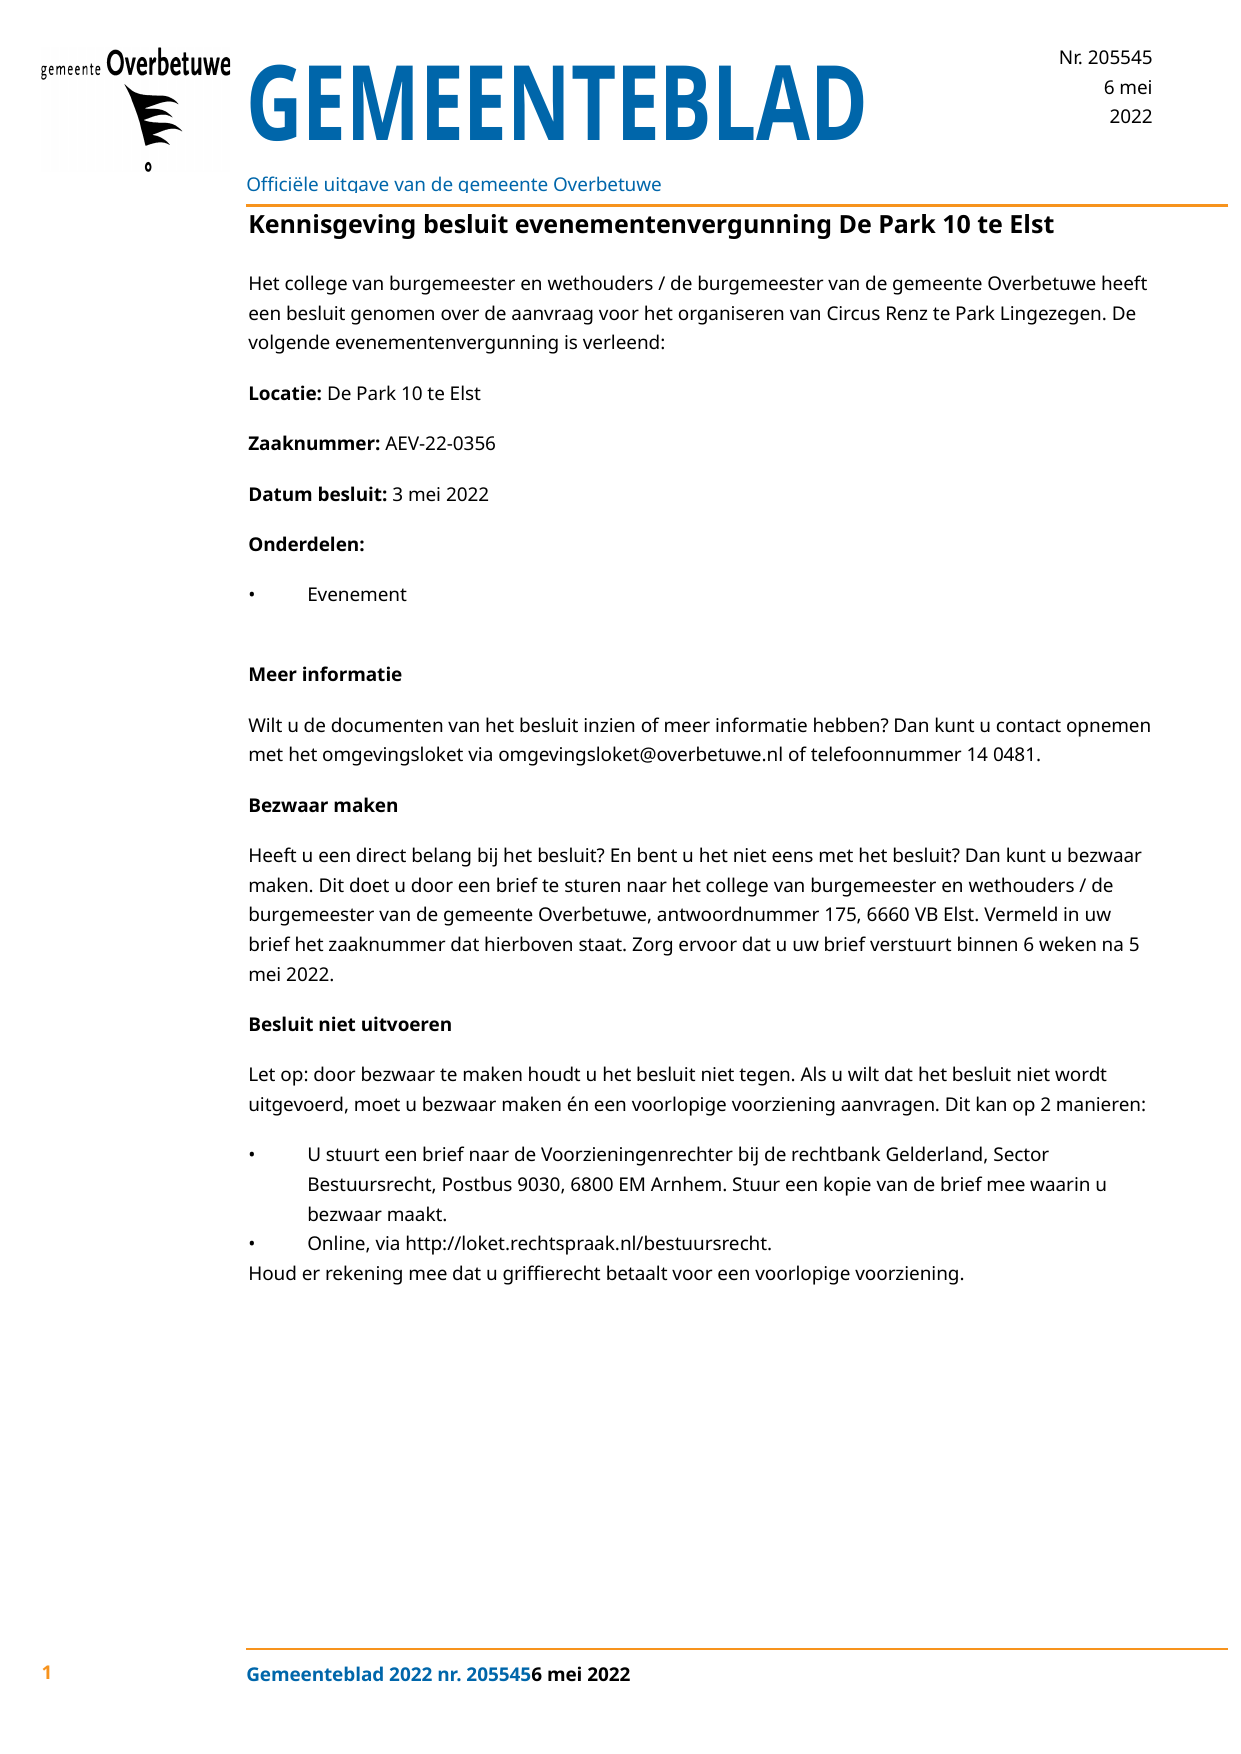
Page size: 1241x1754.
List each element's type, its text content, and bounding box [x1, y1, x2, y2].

text Let op: door bezwaar te maken houdt u het besluit niet tegen. Als u wilt dat het besluit niet wordt uitgevoerd, moet u bezwaar maken én een voorlopige voorziening aanvragen. Dit kan op 2 manieren: [248, 1062, 1152, 1117]
text Meer informatie [248, 662, 1152, 687]
picture [41, 47, 231, 172]
text Locatie: De Park 10 te Elst [248, 380, 1152, 406]
text Datum besluit: 3 mei 2022 [248, 481, 1152, 506]
text Onderdelen: [248, 531, 1152, 557]
text Wilt u de documenten van het besluit inzien of meer informatie hebben? Dan kunt u contact opnemen met het omgevingsloket via omgevingsloket@overbetuwe.nl of telefoonnummer 14 0481. [248, 712, 1152, 767]
text Besluit niet uitvoeren [248, 1011, 1152, 1037]
list U stuurt een brief naar de Voorzieningenrechter bij de rechtbank Gelderland, Sector Bestuursrecht, Postbus 9030, 6800 EM Arnhem. Stuur een kopie van de brief mee waarin u bezwaar maakt. [248, 1142, 1152, 1226]
text Kennisgeving besluit evenementenvergunning De Park 10 te Elst [248, 207, 1152, 241]
text Houd er rekening mee dat u griffierecht betaalt voor een voorlopige voorziening. [248, 1260, 1152, 1286]
text Het college van burgemeester en wethouders / de burgemeester van de gemeente Overbetuwe heeft een besluit genomen over de aanvraag voor het organiseren van Circus Renz te Park Lingezegen. De volgende evenementenvergunning is verleend: [248, 270, 1152, 355]
text Heeft u een direct belang bij het besluit? En bent u het niet eens met het besluit? Dan kunt u bezwaar maken. Dit doet u door een brief te sturen naar het college van burgemeester en wethouders / de burgemeester van de gemeente Overbetuwe, antwoordnummer 175, 6660 VB Elst. Vermeld in uw brief het zaaknummer dat hierboven staat. Zorg ervoor dat u uw brief verstuurt binnen 6 weken na 5 mei 2022. [248, 842, 1152, 986]
list Evenement [248, 582, 1152, 607]
list Online, via http://loket.rechtspraak.nl/bestuursrecht. [248, 1230, 1152, 1256]
text Bezwaar maken [248, 792, 1152, 818]
text Zaaknummer: AEV-22-0356 [248, 430, 1152, 456]
